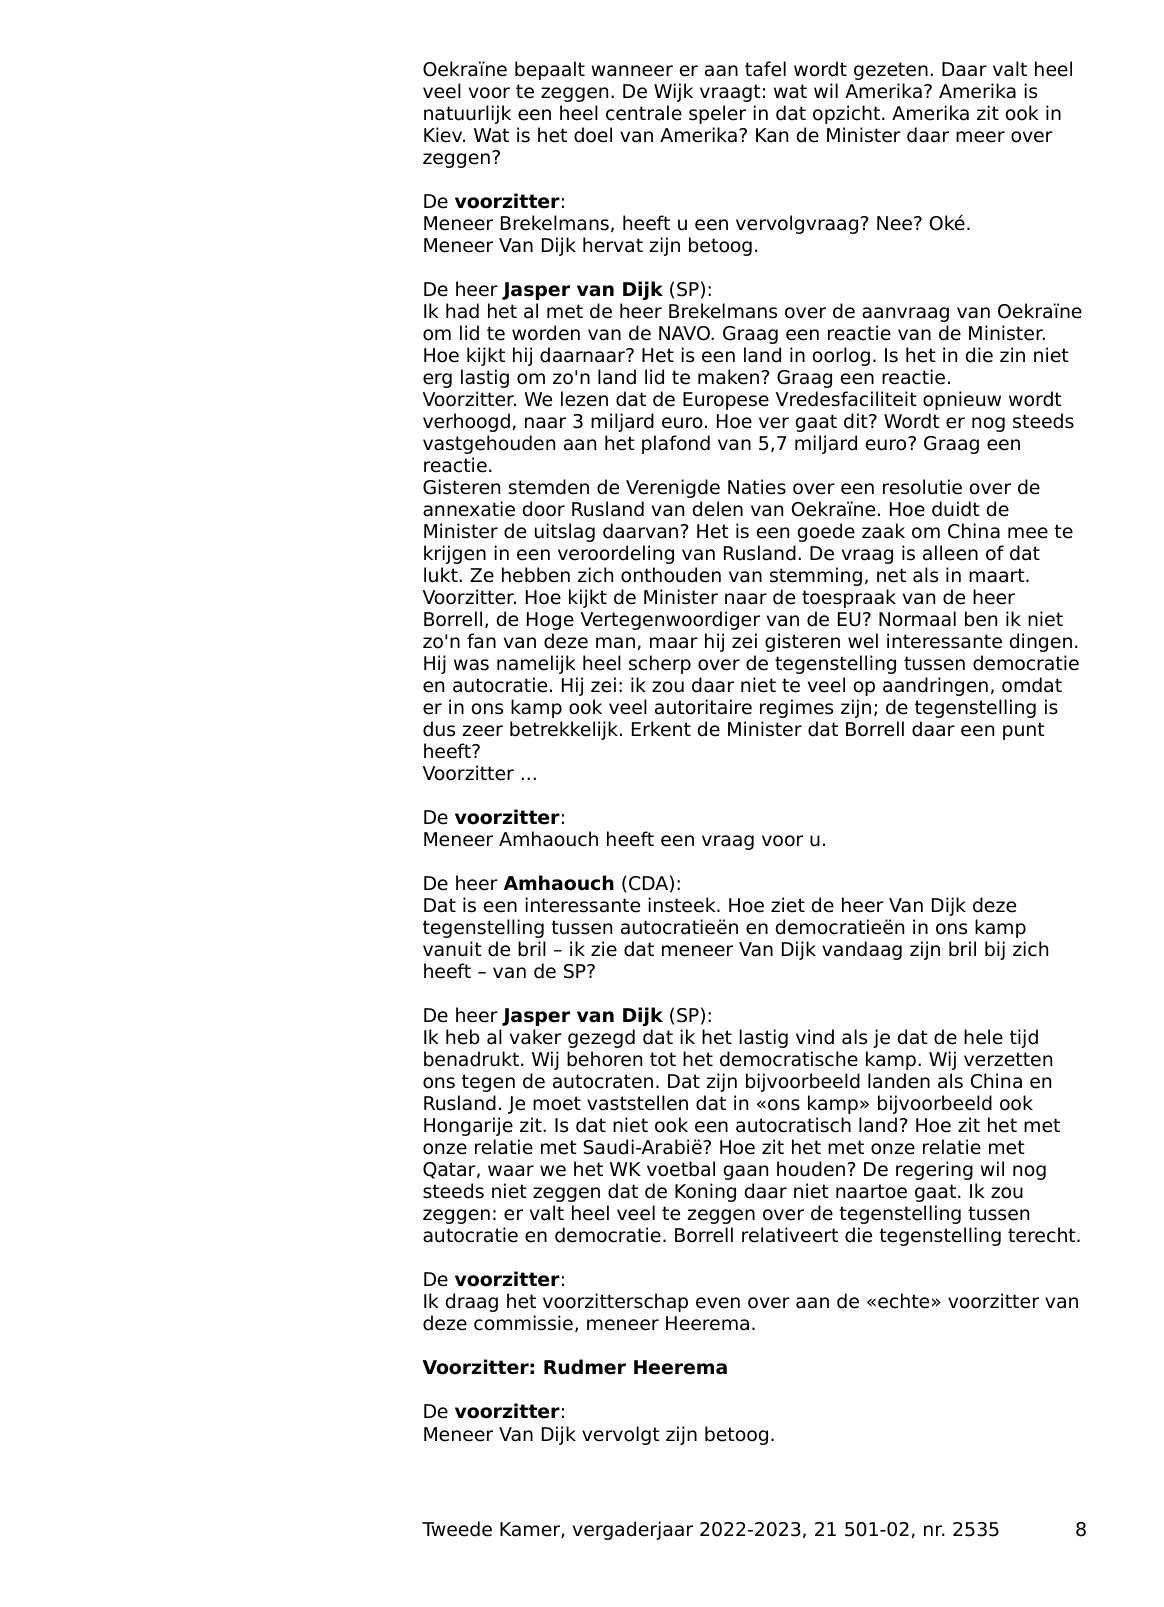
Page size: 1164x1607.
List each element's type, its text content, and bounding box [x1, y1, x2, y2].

text Voorzitter. Hoe kijkt de Minister naar de toespraak van de heer Borrell, de Hoge Vertegenwoordiger van de EU? Normaal ben ik niet zo'n fan van deze man, maar hij zei gisteren wel interessante dingen. Hij was namelijk heel scherp over de tegenstelling tussen democratie en autocratie. Hij zei: ik zou daar niet te veel op aandringen, omdat er in ons kamp ook veel autoritaire regimes zijn; de tegenstelling is dus zeer betrekkelijk. Erkent de Minister dat Borrell daar een punt heeft? [422, 587, 1087, 763]
text De voorzitter: [422, 807, 1087, 829]
text Meneer Van Dijk hervat zijn betoog. [422, 235, 1087, 257]
text Meneer Van Dijk vervolgt zijn betoog. [422, 1423, 1087, 1445]
text Meneer Brekelmans, heeft u een vervolgvraag? Nee? Oké. [422, 213, 1087, 235]
text De heer Amhaouch (CDA): [422, 873, 1087, 895]
subtitle Voorzitter: Rudmer Heerema [422, 1357, 1087, 1379]
text Meneer Amhaouch heeft een vraag voor u. [422, 829, 1087, 851]
text De voorzitter: [422, 1401, 1087, 1423]
text De voorzitter: [422, 1269, 1087, 1291]
text Gisteren stemden de Verenigde Naties over een resolutie over de annexatie door Rusland van delen van Oekraïne. Hoe duidt de Minister de uitslag daarvan? Het is een goede zaak om China mee te krijgen in een veroordeling van Rusland. De vraag is alleen of dat lukt. Ze hebben zich onthouden van stemming, net als in maart. [422, 477, 1087, 587]
text Ik had het al met de heer Brekelmans over de aanvraag van Oekraïne om lid te worden van de NAVO. Graag een reactie van de Minister. Hoe kijkt hij daarnaar? Het is een land in oorlog. Is het in die zin niet erg lastig om zo'n land lid te maken? Graag een reactie. [422, 301, 1087, 389]
text Voorzitter. We lezen dat de Europese Vredesfaciliteit opnieuw wordt verhoogd, naar 3 miljard euro. Hoe ver gaat dit? Wordt er nog steeds vastgehouden aan het plafond van 5,7 miljard euro? Graag een reactie. [422, 389, 1087, 477]
text De voorzitter: [422, 191, 1087, 213]
text Ik heb al vaker gezegd dat ik het lastig vind als je dat de hele tijd benadrukt. Wij behoren tot het democratische kamp. Wij verzetten ons tegen de autocraten. Dat zijn bijvoorbeeld landen als China en Rusland. Je moet vaststellen dat in «ons kamp» bijvoorbeeld ook Hongarije zit. Is dat niet ook een autocratisch land? Hoe zit het met onze relatie met Saudi-Arabië? Hoe zit het met onze relatie met Qatar, waar we het WK voetbal gaan houden? De regering wil nog steeds niet zeggen dat de Koning daar niet naartoe gaat. Ik zou zeggen: er valt heel veel te zeggen over de tegenstelling tussen autocratie en democratie. Borrell relativeert die tegenstelling terecht. [422, 1027, 1087, 1247]
text Dat is een interessante insteek. Hoe ziet de heer Van Dijk deze tegenstelling tussen autocratieën en democratieën in ons kamp vanuit de bril – ik zie dat meneer Van Dijk vandaag zijn bril bij zich heeft – van de SP? [422, 895, 1087, 983]
text Ik draag het voorzitterschap even over aan de «echte» voorzitter van deze commissie, meneer Heerema. [422, 1291, 1087, 1335]
text De heer Jasper van Dijk (SP): [422, 279, 1087, 301]
text Voorzitter ... [422, 763, 1087, 785]
text Oekraïne bepaalt wanneer er aan tafel wordt gezeten. Daar valt heel veel voor te zeggen. De Wijk vraagt: wat wil Amerika? Amerika is natuurlijk een heel centrale speler in dat opzicht. Amerika zit ook in Kiev. Wat is het doel van Amerika? Kan de Minister daar meer over zeggen? [422, 59, 1087, 169]
text De heer Jasper van Dijk (SP): [422, 1005, 1087, 1027]
